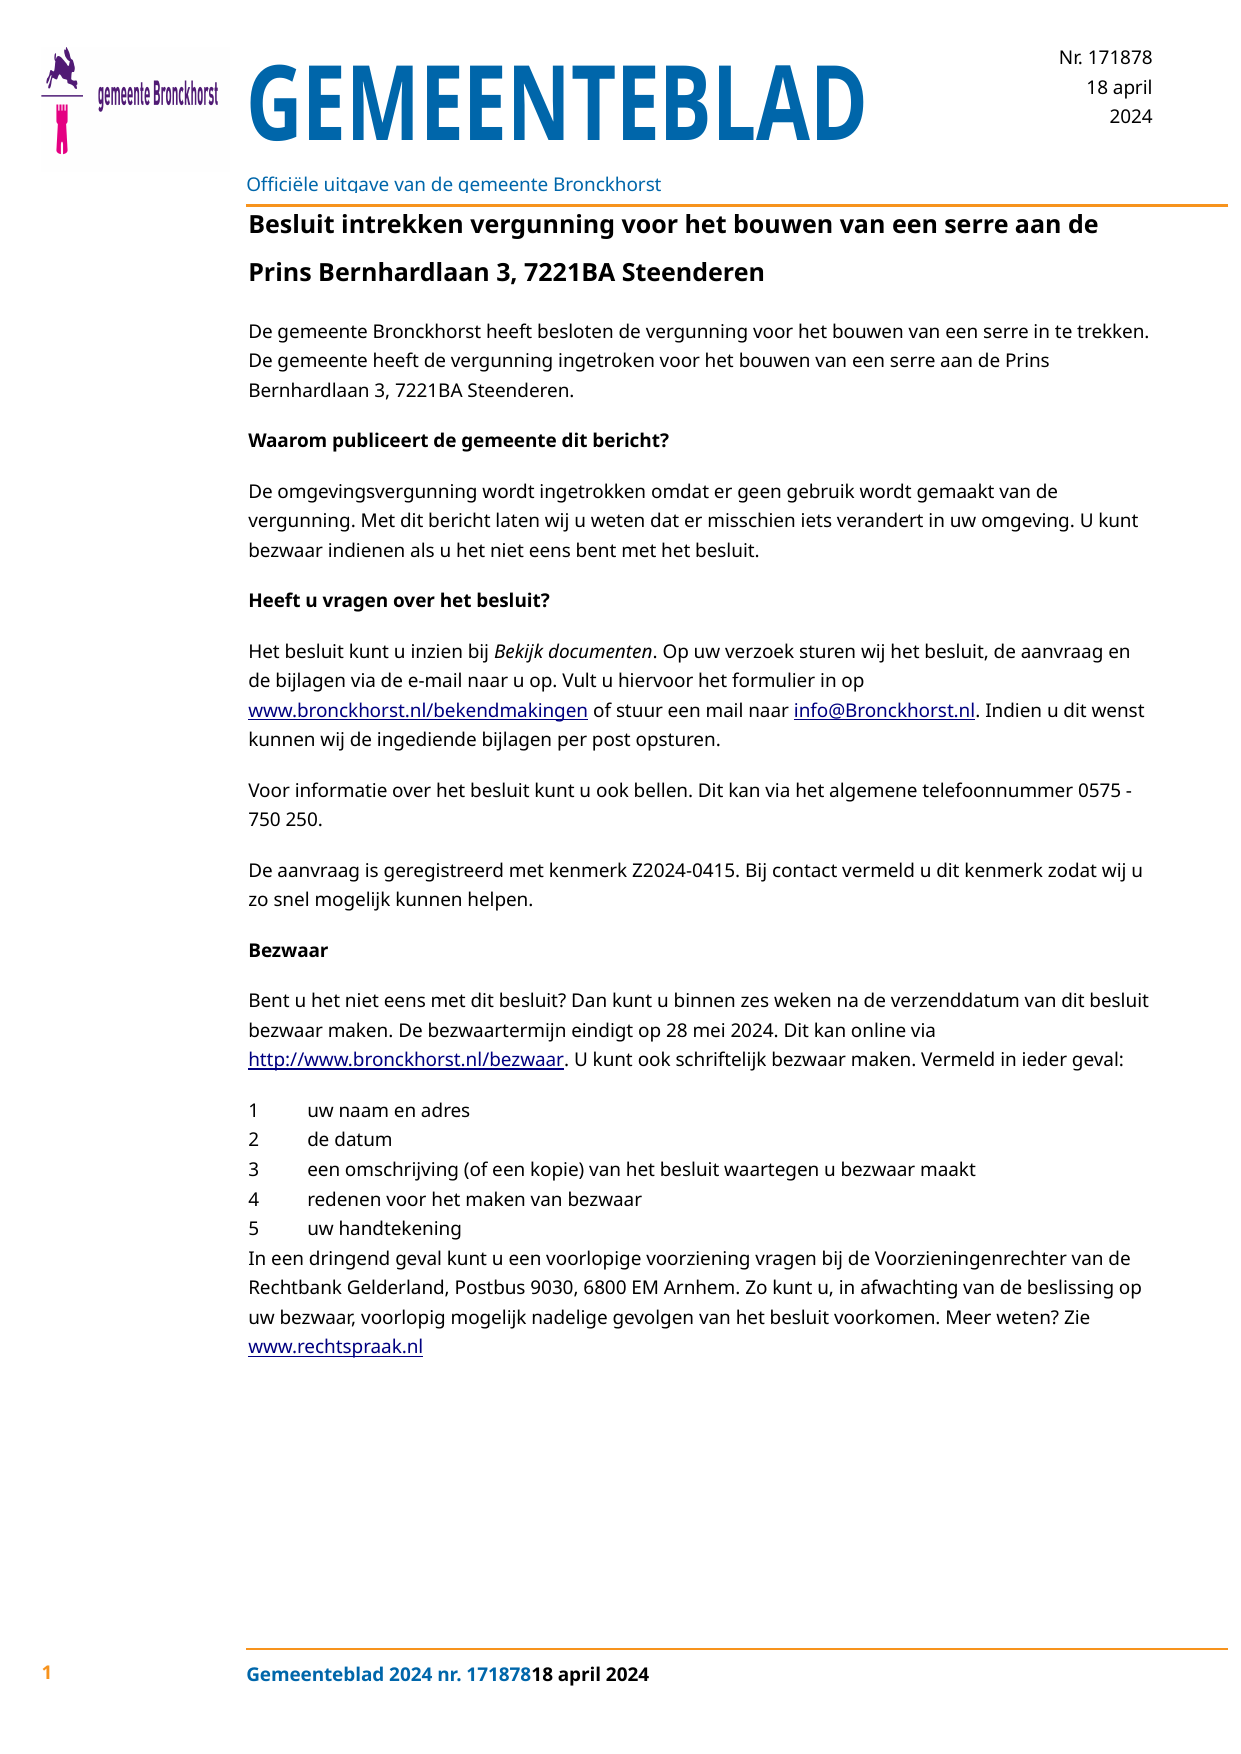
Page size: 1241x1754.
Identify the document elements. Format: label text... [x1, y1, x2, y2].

text Bent u het niet eens met dit besluit? Dan kunt u binnen zes weken na de verzenddatum van dit besluit bezwaar maken. De bezwaartermijn eindigt op 28 mei 2024. Dit kan online via http://www.bronckhorst.nl/bezwaar. U kunt ook schriftelijk bezwaar maken. Vermeld in ieder geval: [248, 987, 1152, 1072]
text Voor informatie over het besluit kunt u ook bellen. Dit kan via het algemene telefoonnummer 0575 - 750 250. [248, 777, 1152, 832]
text De gemeente Bronckhorst heeft besloten de vergunning voor het bouwen van een serre in te trekken. De gemeente heeft de vergunning ingetroken voor het bouwen van een serre aan de Prins Bernhardlaan 3, 7221BA Steenderen. [248, 318, 1152, 403]
text De omgevingsvergunning wordt ingetrokken omdat er geen gebruik wordt gemaakt van de vergunning. Met dit bericht laten wij u weten dat er misschien iets verandert in uw omgeving. U kunt bezwaar indienen als u het niet eens bent met het besluit. [248, 478, 1152, 563]
text Het besluit kunt u inzien bij Bekijk documenten. Op uw verzoek sturen wij het besluit, de aanvraag en de bijlagen via de e-mail naar u op. Vult u hiervoor het formulier in op www.bronckhorst.nl/bekendmakingen of stuur een mail naar info@Bronckhorst.nl. Indien u dit wenst kunnen wij de ingediende bijlagen per post opsturen. [248, 638, 1152, 752]
list uw handtekening [248, 1215, 1152, 1241]
text Besluit intrekken vergunning voor het bouwen van een serre aan de Prins Bernhardlaan 3, 7221BA Steenderen [248, 207, 1152, 288]
picture [41, 47, 231, 172]
list de datum [248, 1127, 1152, 1152]
text Waarom publiceert de gemeente dit bericht? [248, 427, 1152, 453]
list redenen voor het maken van bezwaar [248, 1186, 1152, 1212]
text In een dringend geval kunt u een voorlopige voorziening vragen bij de Voorzieningenrechter van de Rechtbank Gelderland, Postbus 9030, 6800 EM Arnhem. Zo kunt u, in afwachting van de beslissing op uw bezwaar, voorlopig mogelijk nadelige gevolgen van het besluit voorkomen. Meer weten? Zie www.rechtspraak.nl [248, 1245, 1152, 1359]
text Bezwaar [248, 937, 1152, 963]
text Heeft u vragen over het besluit? [248, 587, 1152, 613]
list een omschrijving (of een kopie) van het besluit waartegen u bezwaar maakt [248, 1156, 1152, 1182]
text De aanvraag is geregistreerd met kenmerk Z2024-0415. Bij contact vermeld u dit kenmerk zodat wij u zo snel mogelijk kunnen helpen. [248, 857, 1152, 912]
list uw naam en adres [248, 1097, 1152, 1123]
